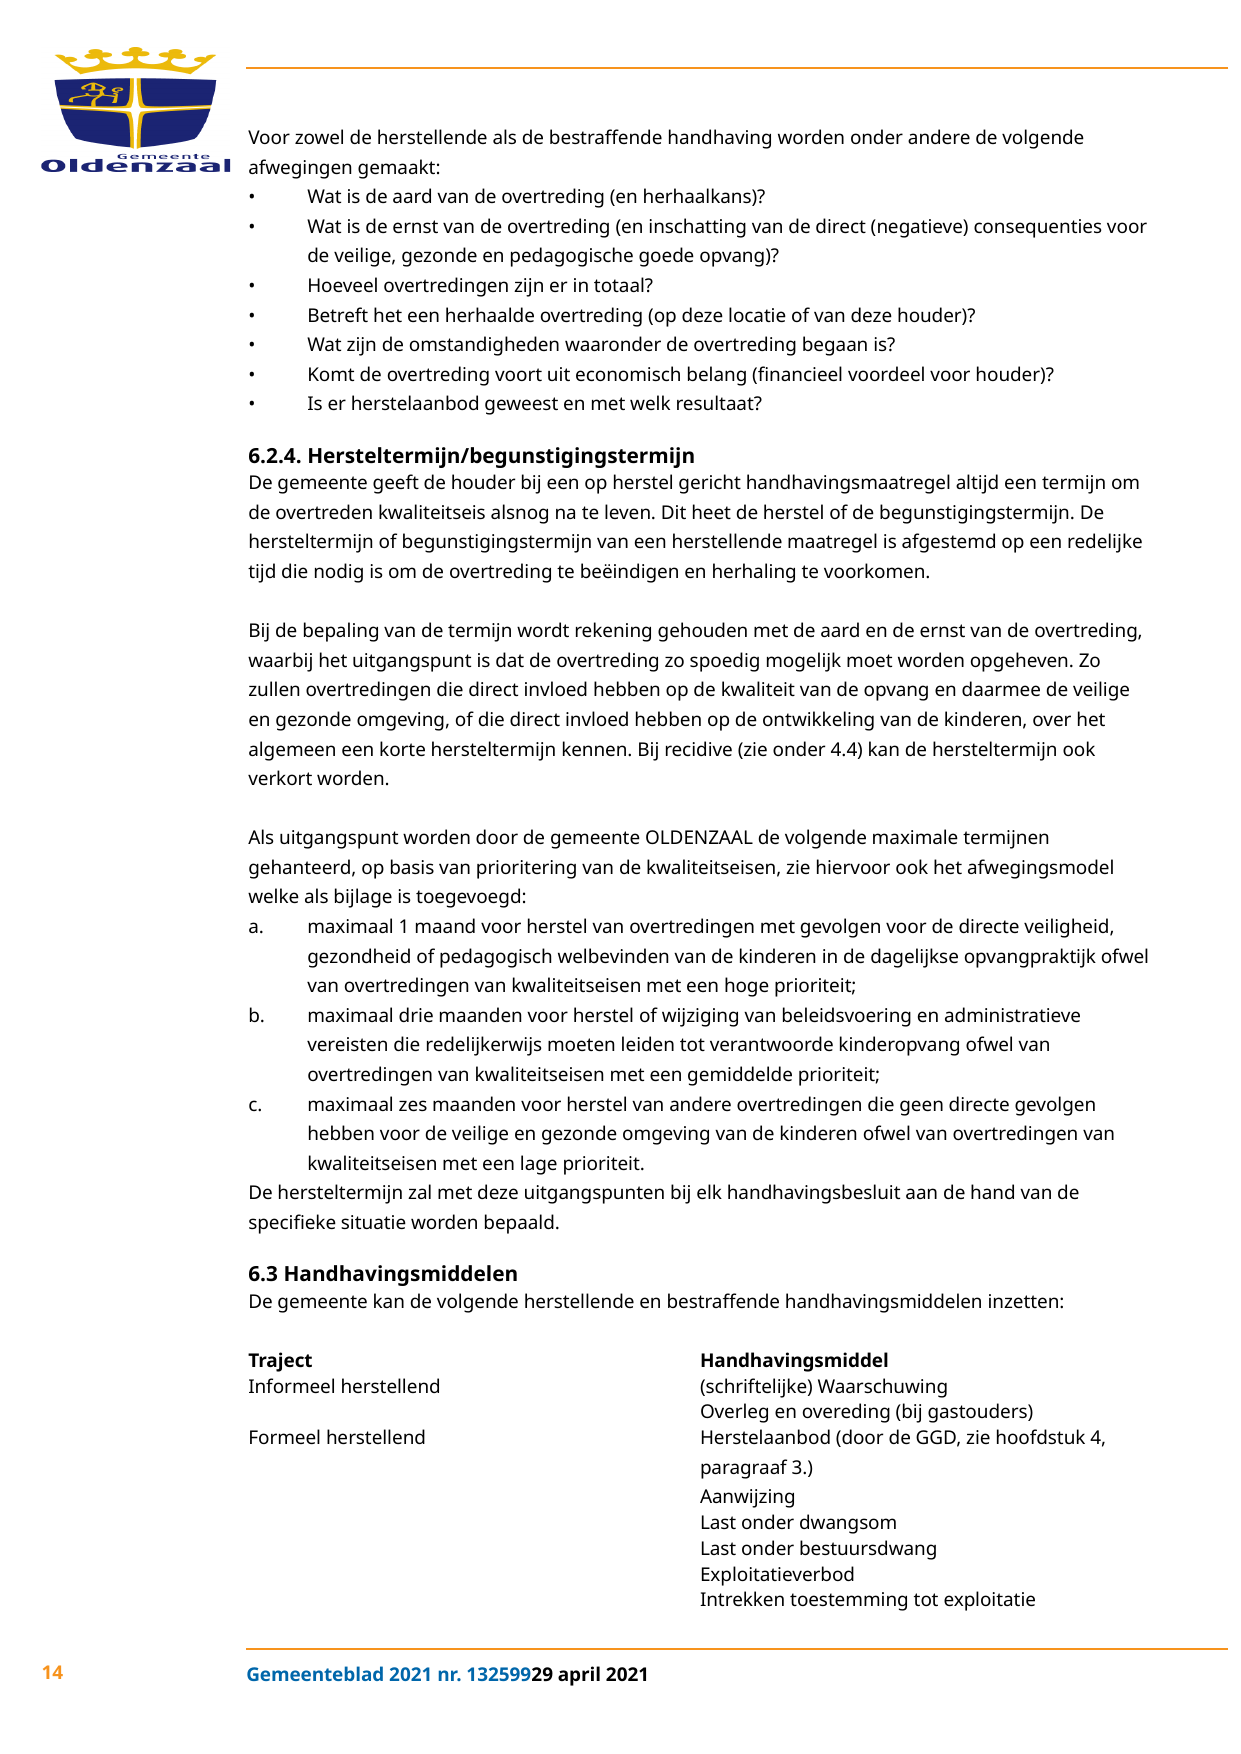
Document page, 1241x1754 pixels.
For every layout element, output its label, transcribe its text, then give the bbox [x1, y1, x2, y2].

text 6.3 Handhavingsmiddelen [248, 1259, 1152, 1288]
table_header Handhavingsmiddel [700, 1347, 1152, 1373]
list Wat zijn de omstandigheden waaronder de overtreding begaan is? [248, 331, 1152, 357]
text Als uitgangspunt worden door de gemeente OLDENZAAL de volgende maximale termijnen gehanteerd, op basis van prioritering van de kwaliteitseisen, zie hiervoor ook het afwegingsmodel welke als bijlage is toegevoegd: [248, 824, 1152, 909]
text Voor zowel de herstellende als de bestraffende handhaving worden onder andere de volgende afwegingen gemaakt: [248, 124, 1152, 180]
text De gemeente kan de volgende herstellende en bestraffende handhavingsmiddelen inzetten: [248, 1288, 1152, 1314]
list Komt de overtreding voort uit economisch belang (financieel voordeel voor houder)? [248, 361, 1152, 387]
list Hoeveel overtredingen zijn er in totaal? [248, 272, 1152, 298]
picture [41, 47, 231, 172]
table_cell (schriftelijke) Waarschuwing [700, 1373, 1152, 1399]
table_cell Exploitatieverbod [700, 1561, 1152, 1586]
text 6.2.4. Hersteltermijn/begunstigingstermijn [248, 441, 1152, 469]
table_header Traject [248, 1347, 700, 1373]
table_cell Overleg en overeding (bij gastouders) [700, 1399, 1152, 1424]
list Wat is de aard van de overtreding (en herhaalkans)? [248, 183, 1152, 209]
list maximaal zes maanden voor herstel van andere overtredingen die geen directe gevolgen hebben voor de veilige en gezonde omgeving van de kinderen ofwel van overtredingen van kwaliteitseisen met een lage prioriteit. [248, 1091, 1152, 1176]
list Wat is de ernst van de overtreding (en inschatting van de direct (negatieve) consequenties voor de veilige, gezonde en pedagogische goede opvang)? [248, 213, 1152, 268]
text Bij de bepaling van de termijn wordt rekening gehouden met de aard en de ernst van de overtreding, waarbij het uitgangspunt is dat de overtreding zo spoedig mogelijk moet worden opgeheven. Zo zullen overtredingen die direct invloed hebben op de kwaliteit van de opvang en daarmee de veilige en gezonde omgeving, of die direct invloed hebben op de ontwikkeling van de kinderen, over het algemeen een korte hersteltermijn kennen. Bij recidive (zie onder 4.4) kan de hersteltermijn ook verkort worden. [248, 617, 1152, 791]
table_cell [248, 1399, 700, 1424]
table_cell Last onder bestuursdwang [700, 1535, 1152, 1561]
text De gemeente geeft de houder bij een op herstel gericht handhavingsmaatregel altijd een termijn om de overtreden kwaliteitseis alsnog na te leven. Dit heet de herstel of de begunstigingstermijn. De hersteltermijn of begunstigingstermijn van een herstellende maatregel is afgestemd op een redelijke tijd die nodig is om de overtreding te beëindigen en herhaling te voorkomen. [248, 469, 1152, 584]
list Betreft het een herhaalde overtreding (op deze locatie of van deze houder)? [248, 302, 1152, 328]
table_cell Formeel herstellend [248, 1424, 700, 1612]
list maximaal drie maanden voor herstel of wijziging van beleidsvoering en administratieve vereisten die redelijkerwijs moeten leiden tot verantwoorde kinderopvang ofwel van overtredingen van kwaliteitseisen met een gemiddelde prioriteit; [248, 1002, 1152, 1087]
text De hersteltermijn zal met deze uitgangspunten bij elk handhavingsbesluit aan de hand van de specifieke situatie worden bepaald. [248, 1179, 1152, 1235]
table_cell Herstelaanbod (door de GGD, zie hoofdstuk 4, paragraaf 3.) Aanwijzing [700, 1424, 1152, 1509]
table_cell Intrekken toestemming tot exploitatie [700, 1586, 1152, 1612]
table_cell Informeel herstellend [248, 1373, 700, 1399]
list maximaal 1 maand voor herstel van overtredingen met gevolgen voor de directe veiligheid, gezondheid of pedagogisch welbevinden van de kinderen in de dagelijkse opvangpraktijk ofwel van overtredingen van kwaliteitseisen met een hoge prioriteit; [248, 913, 1152, 998]
table_cell Last onder dwangsom [700, 1509, 1152, 1535]
list Is er herstelaanbod geweest en met welk resultaat? [248, 391, 1152, 416]
